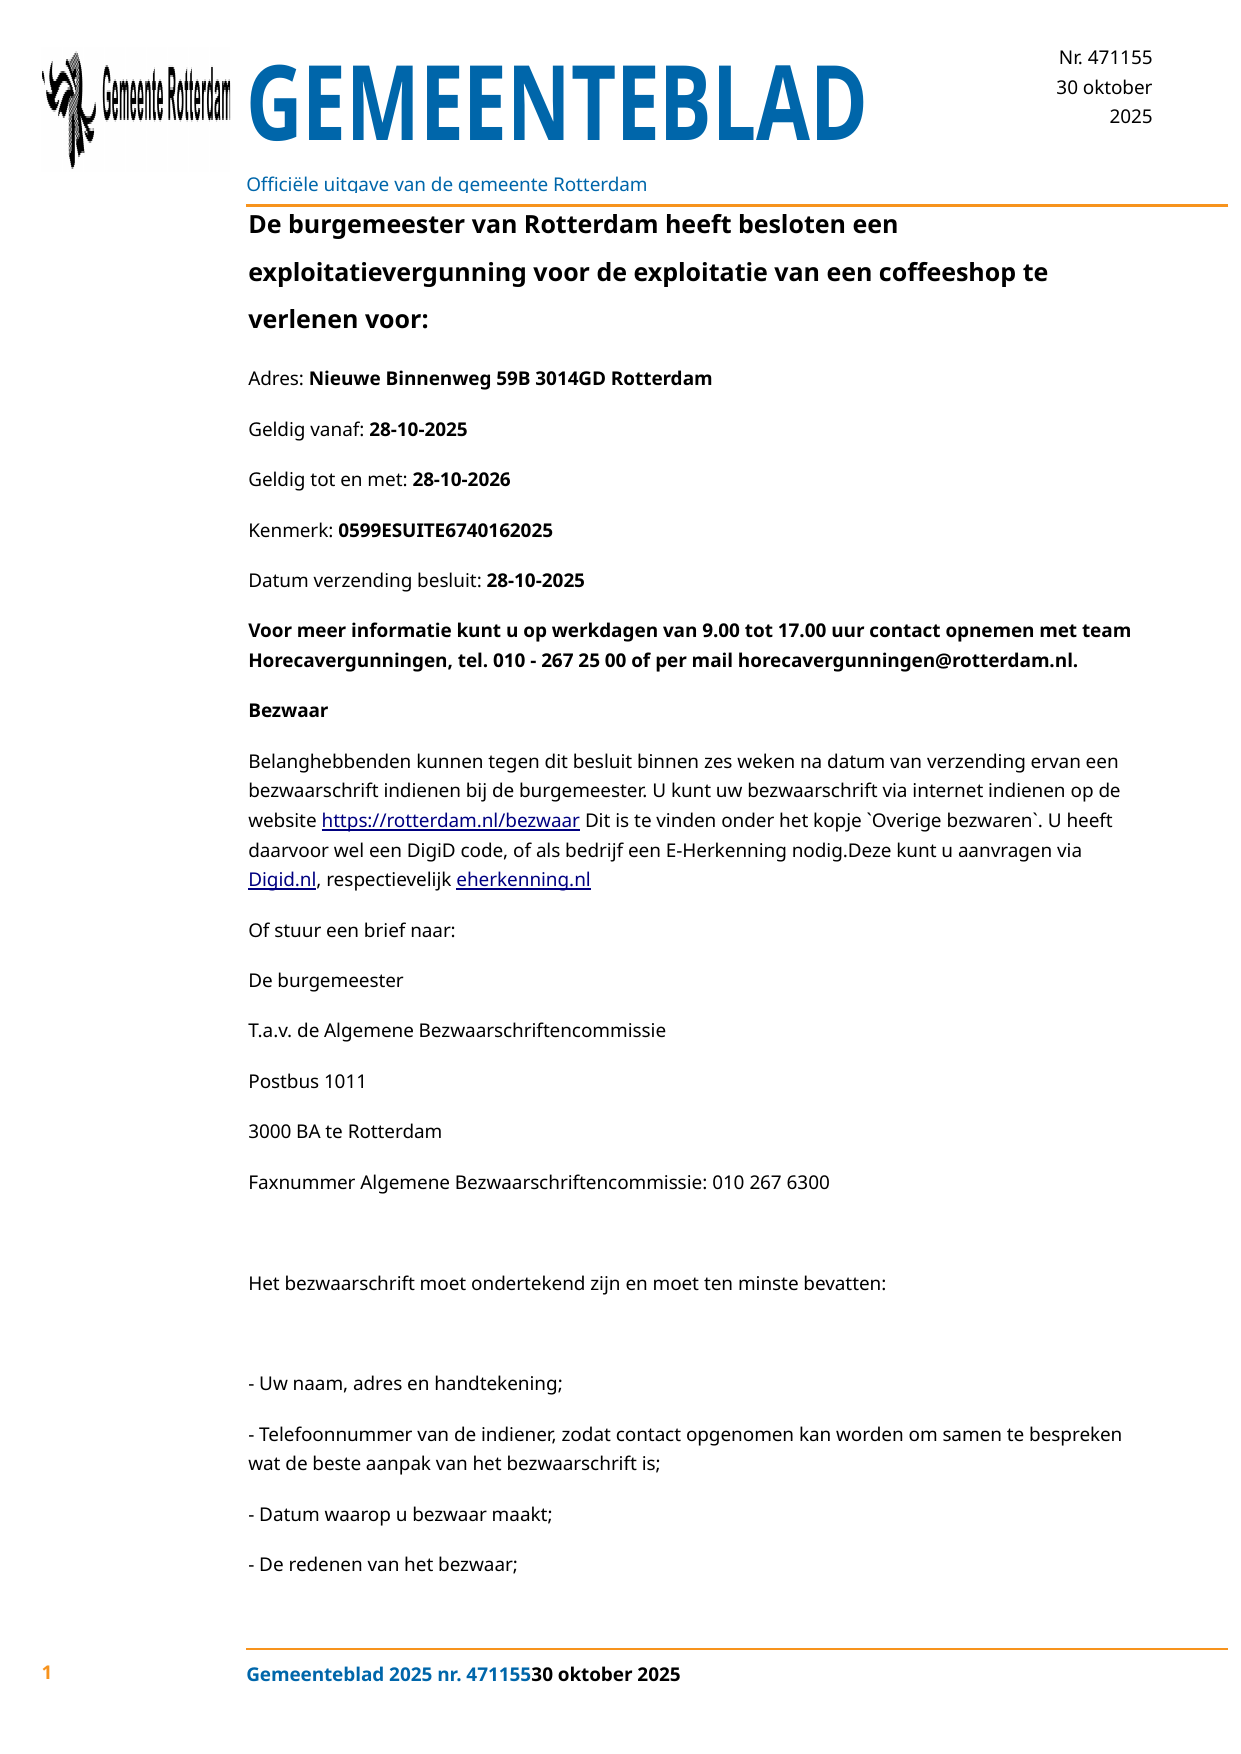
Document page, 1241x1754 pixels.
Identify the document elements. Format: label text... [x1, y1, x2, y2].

text Datum verzending besluit: 28-10-2025 [248, 567, 1152, 593]
text - De redenen van het bezwaar; [248, 1551, 1152, 1577]
text - Uw naam, adres en handtekening; [248, 1371, 1152, 1396]
text Geldig vanaf: 28-10-2025 [248, 416, 1152, 442]
text - Telefoonnummer van de indiener, zodat contact opgenomen kan worden om samen te bespreken wat de beste aanpak van het bezwaarschrift is; [248, 1421, 1152, 1476]
text Voor meer informatie kunt u op werkdagen van 9.00 tot 17.00 uur contact opnemen met team Horecavergunningen, tel. 010 - 267 25 00 of per mail horecavergunningen@rotterdam.nl. [248, 618, 1152, 673]
text Of stuur een brief naar: [248, 917, 1152, 942]
text Adres: Nieuwe Binnenweg 59B 3014GD Rotterdam [248, 366, 1152, 391]
text Belanghebbenden kunnen tegen dit besluit binnen zes weken na datum van verzending ervan een bezwaarschrift indienen bij de burgemeester. U kunt uw bezwaarschrift via internet indienen op de website https://rotterdam.nl/bezwaar Dit is te vinden onder het kopje `Overige bezwaren`. U heeft daarvoor wel een DigiD code, of als bedrijf een E-Herkenning nodig.Deze kunt u aanvragen via Digid.nl, respectievelijk eherkenning.nl [248, 748, 1152, 892]
text De burgemeester [248, 967, 1152, 993]
text Faxnummer Algemene Bezwaarschriftencommissie: 010 267 6300 [248, 1169, 1152, 1194]
text - Datum waarop u bezwaar maakt; [248, 1501, 1152, 1527]
picture [41, 47, 231, 172]
text Kenmerk: 0599ESUITE6740162025 [248, 517, 1152, 542]
text De burgemeester van Rotterdam heeft besloten een exploitatievergunning voor de exploitatie van een coffeeshop te verlenen voor: [248, 207, 1152, 336]
text Het bezwaarschrift moet ondertekend zijn en moet ten minste bevatten: [248, 1270, 1152, 1295]
text Geldig tot en met: 28-10-2026 [248, 466, 1152, 492]
text 3000 BA te Rotterdam [248, 1118, 1152, 1144]
text Bezwaar [248, 698, 1152, 723]
text T.a.v. de Algemene Bezwaarschriftencommissie [248, 1018, 1152, 1043]
text Postbus 1011 [248, 1068, 1152, 1094]
